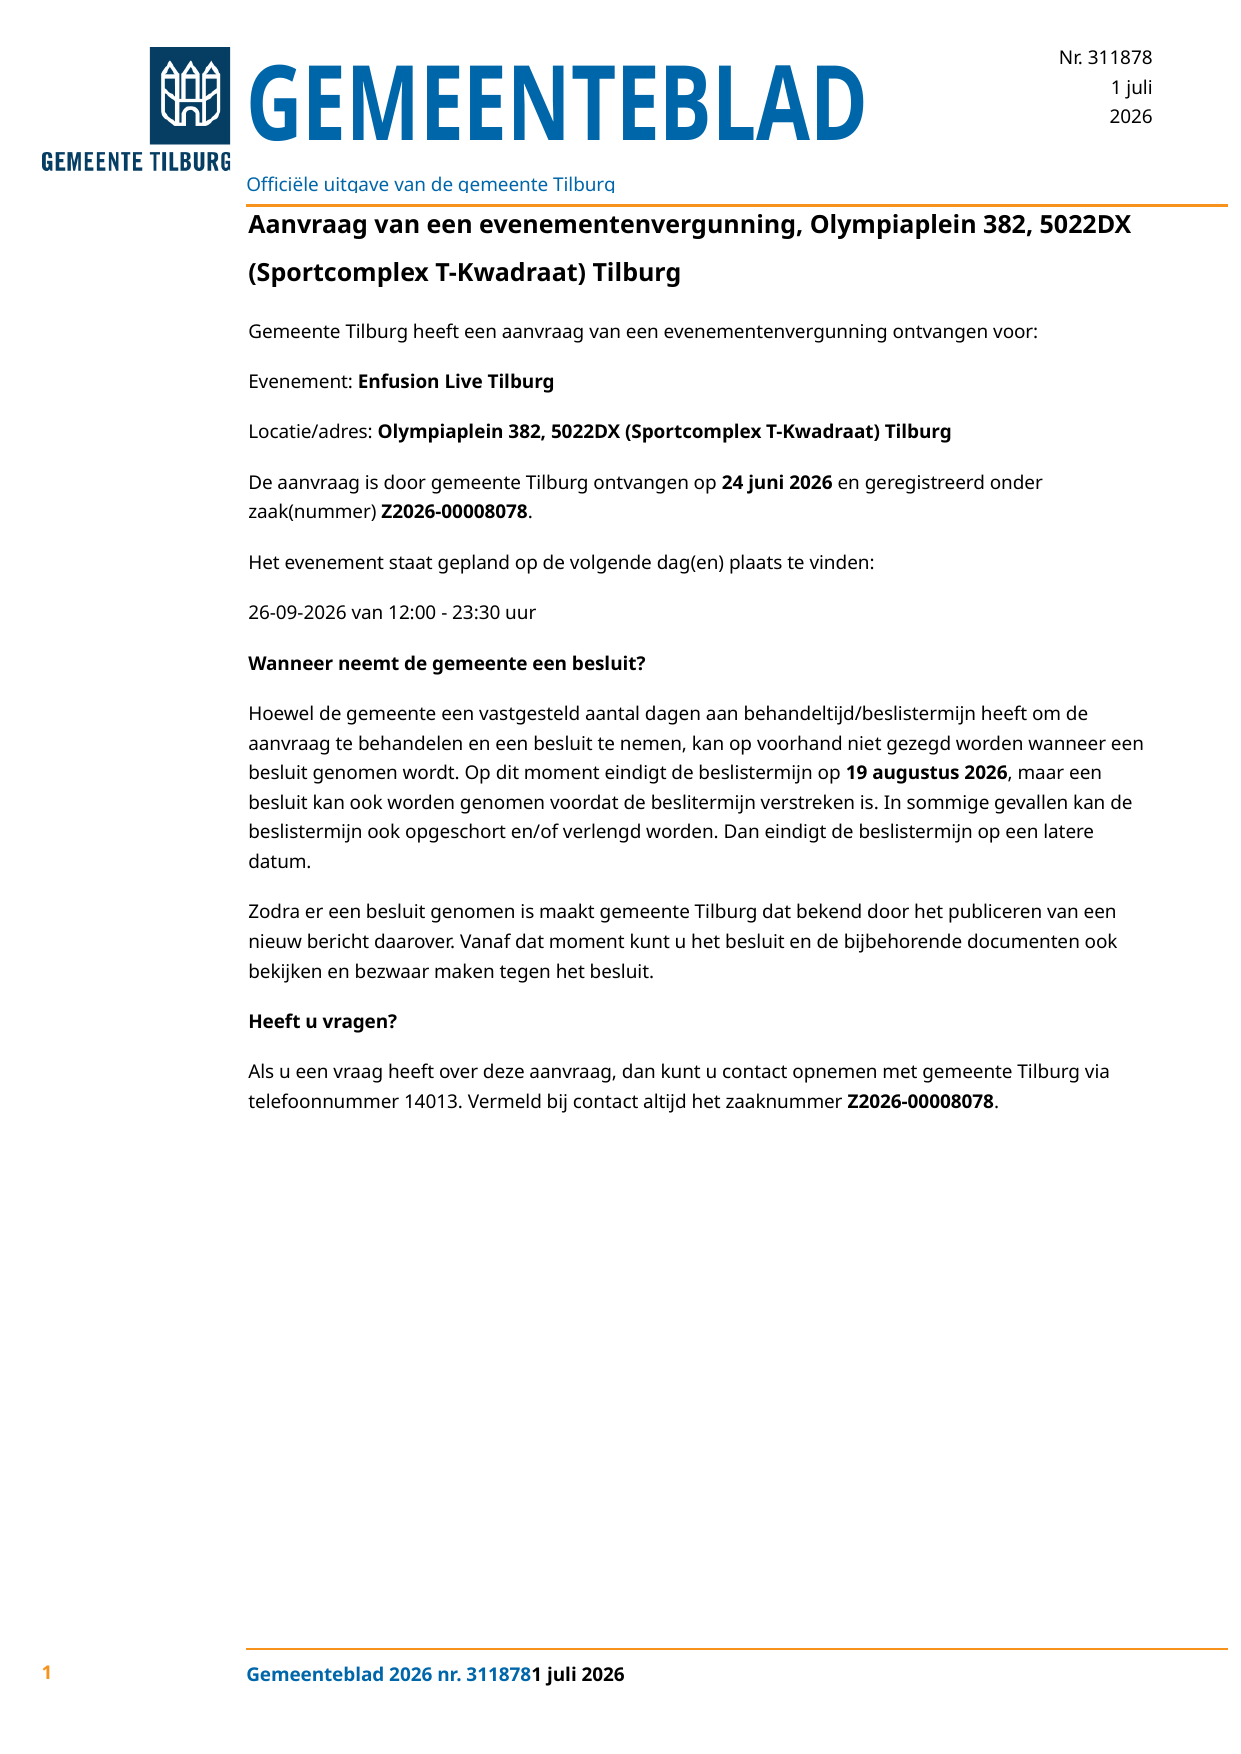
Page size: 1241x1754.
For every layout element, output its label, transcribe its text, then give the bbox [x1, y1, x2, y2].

text Evenement: Enfusion Live Tilburg [248, 368, 1152, 394]
text De aanvraag is door gemeente Tilburg ontvangen op 24 juni 2026 en geregistreerd onder zaak(nummer) Z2026-00008078. [248, 469, 1152, 524]
text Hoewel de gemeente een vastgesteld aantal dagen aan behandeltijd/beslistermijn heeft om de aanvraag te behandelen en een besluit te nemen, kan op voorhand niet gezegd worden wanneer een besluit genomen wordt. Op dit moment eindigt de beslistermijn op 19 augustus 2026, maar een besluit kan ook worden genomen voordat de beslitermijn verstreken is. In sommige gevallen kan de beslistermijn ook opgeschort en/of verlengd worden. Dan eindigt de beslistermijn op een latere datum. [248, 700, 1152, 874]
text Locatie/adres: Olympiaplein 382, 5022DX (Sportcomplex T-Kwadraat) Tilburg [248, 419, 1152, 444]
text Zodra er een besluit genomen is maakt gemeente Tilburg dat bekend door het publiceren van een nieuw bericht daarover. Vanaf dat moment kunt u het besluit en de bijbehorende documenten ook bekijken en bezwaar maken tegen het besluit. [248, 899, 1152, 984]
text Wanneer neemt de gemeente een besluit? [248, 650, 1152, 676]
text Het evenement staat gepland op de volgende dag(en) plaats te vinden: [248, 549, 1152, 575]
text 26-09-2026 van 12:00 - 23:30 uur [248, 599, 1152, 625]
text Als u een vraag heeft over deze aanvraag, dan kunt u contact opnemen met gemeente Tilburg via telefoonnummer 14013. Vermeld bij contact altijd het zaaknummer Z2026-00008078. [248, 1059, 1152, 1114]
picture [41, 47, 231, 172]
text Heeft u vragen? [248, 1008, 1152, 1034]
text Aanvraag van een evenementenvergunning, Olympiaplein 382, 5022DX (Sportcomplex T-Kwadraat) Tilburg [248, 207, 1152, 288]
text Gemeente Tilburg heeft een aanvraag van een evenementenvergunning ontvangen voor: [248, 318, 1152, 344]
